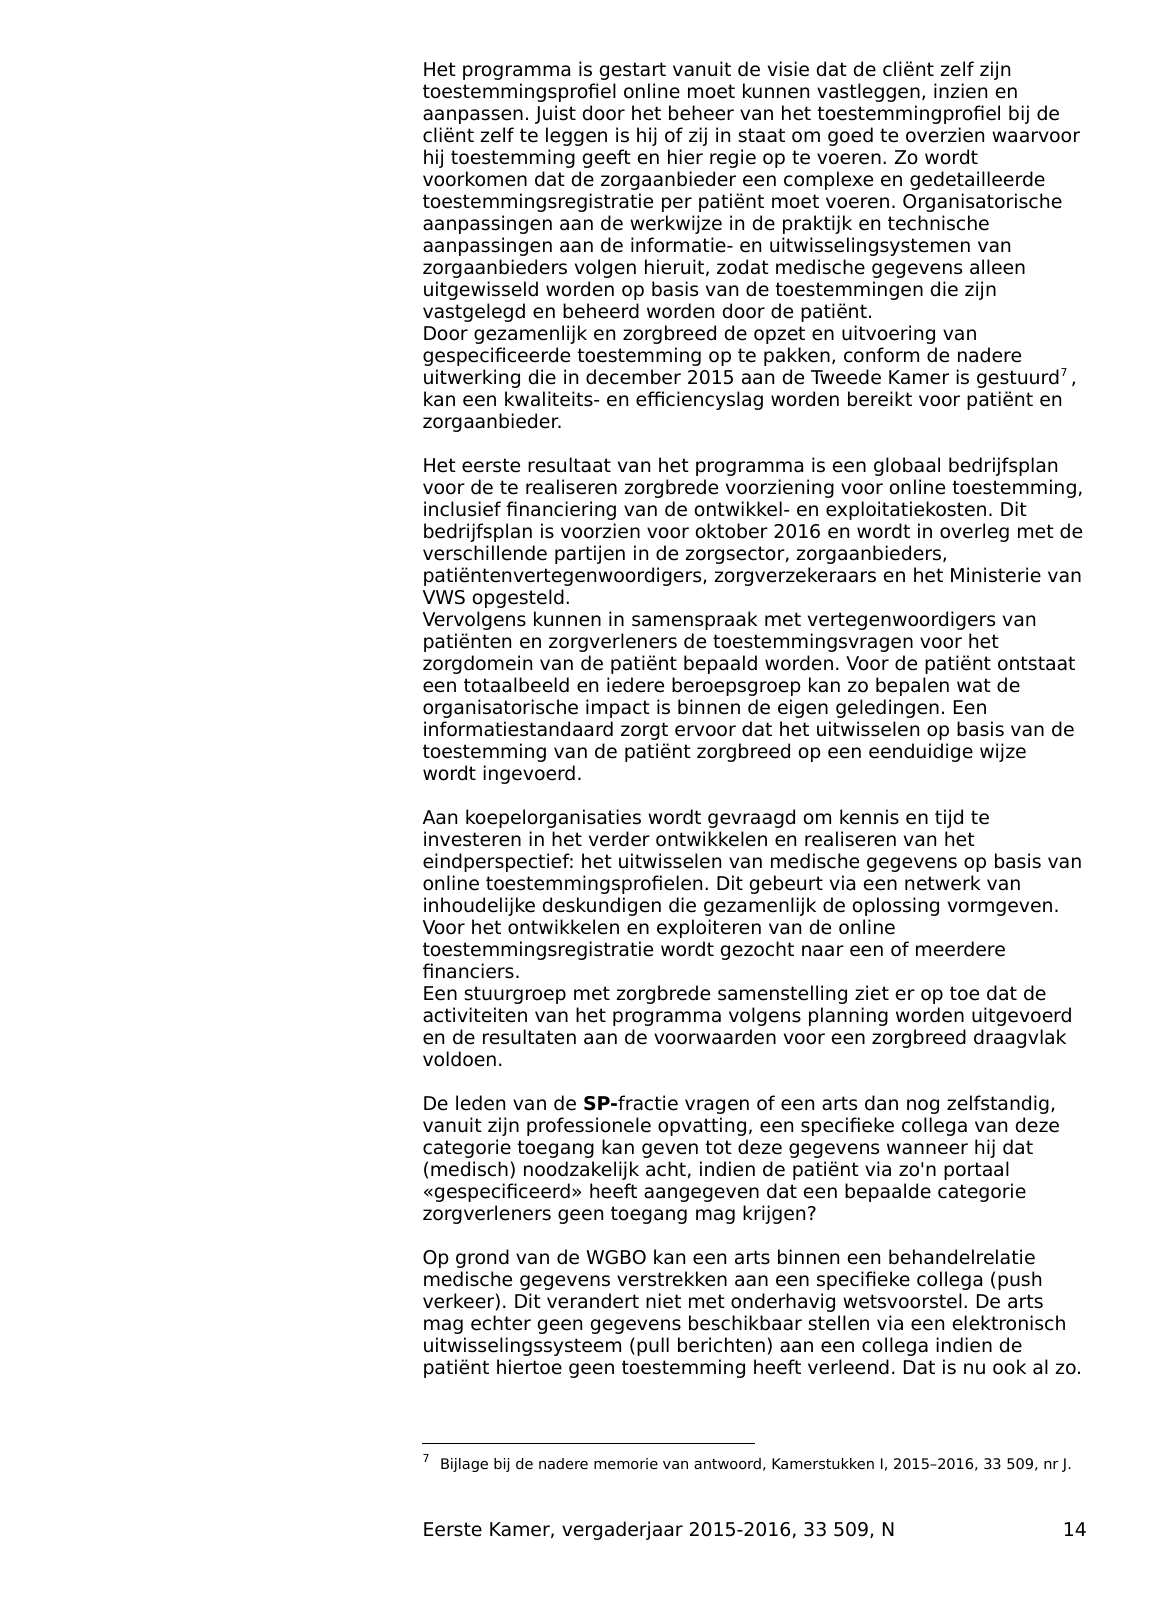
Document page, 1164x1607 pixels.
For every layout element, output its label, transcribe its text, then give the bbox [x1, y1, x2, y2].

text Op grond van de WGBO kan een arts binnen een behandelrelatie medische gegevens verstrekken aan een specifieke collega (push verkeer). Dit verandert niet met onderhavig wetsvoorstel. De arts mag echter geen gegevens beschikbaar stellen via een elektronisch uitwisselingssysteem (pull berichten) aan een collega indien de patiënt hiertoe geen toestemming heeft verleend. Dat is nu ook al zo. [422, 1247, 1087, 1379]
text Door gezamenlijk en zorgbreed de opzet en uitvoering van gespecificeerde toestemming op te pakken, conform de nadere uitwerking die in december 2015 aan de Tweede Kamer is gestuurd, kan een kwaliteits- en efficiencyslag worden bereikt voor patiënt en zorgaanbieder. [422, 323, 1087, 433]
text Bijlage bij de nadere memorie van antwoord, Kamerstukken I, 2015–2016, 33 509, nr J. [422, 1452, 1087, 1474]
text Een stuurgroep met zorgbrede samenstelling ziet er op toe dat de activiteiten van het programma volgens planning worden uitgevoerd en de resultaten aan de voorwaarden voor een zorgbreed draagvlak voldoen. [422, 983, 1087, 1071]
text Vervolgens kunnen in samenspraak met vertegenwoordigers van patiënten en zorgverleners de toestemmingsvragen voor het zorgdomein van de patiënt bepaald worden. Voor de patiënt ontstaat een totaalbeeld en iedere beroepsgroep kan zo bepalen wat de organisatorische impact is binnen de eigen geledingen. Een informatiestandaard zorgt ervoor dat het uitwisselen op basis van de toestemming van de patiënt zorgbreed op een eenduidige wijze wordt ingevoerd. [422, 609, 1087, 784]
text De leden van de SP-fractie vragen of een arts dan nog zelfstandig, vanuit zijn professionele opvatting, een specifieke collega van deze categorie toegang kan geven tot deze gegevens wanneer hij dat (medisch) noodzakelijk acht, indien de patiënt via zo'n portaal «gespecificeerd» heeft aangegeven dat een bepaalde categorie zorgverleners geen toegang mag krijgen? [422, 1093, 1087, 1224]
text Het programma is gestart vanuit de visie dat de cliënt zelf zijn toestemmingsprofiel online moet kunnen vastleggen, inzien en aanpassen. Juist door het beheer van het toestemmingprofiel bij de cliënt zelf te leggen is hij of zij in staat om goed te overzien waarvoor hij toestemming geeft en hier regie op te voeren. Zo wordt voorkomen dat de zorgaanbieder een complexe en gedetailleerde toestemmingsregistratie per patiënt moet voeren. Organisatorische aanpassingen aan de werkwijze in de praktijk en technische aanpassingen aan de informatie- en uitwisselingsystemen van zorgaanbieders volgen hieruit, zodat medische gegevens alleen uitgewisseld worden op basis van de toestemmingen die zijn vastgelegd en beheerd worden door de patiënt. [422, 59, 1087, 323]
text Het eerste resultaat van het programma is een globaal bedrijfsplan voor de te realiseren zorgbrede voorziening voor online toestemming, inclusief financiering van de ontwikkel- en exploitatiekosten. Dit bedrijfsplan is voorzien voor oktober 2016 en wordt in overleg met de verschillende partijen in de zorgsector, zorgaanbieders, patiëntenvertegenwoordigers, zorgverzekeraars en het Ministerie van VWS opgesteld. [422, 455, 1087, 609]
text Aan koepelorganisaties wordt gevraagd om kennis en tijd te investeren in het verder ontwikkelen en realiseren van het eindperspectief: het uitwisselen van medische gegevens op basis van online toestemmingsprofielen. Dit gebeurt via een netwerk van inhoudelijke deskundigen die gezamenlijk de oplossing vormgeven. Voor het ontwikkelen en exploiteren van de online toestemmingsregistratie wordt gezocht naar een of meerdere financiers. [422, 807, 1087, 983]
